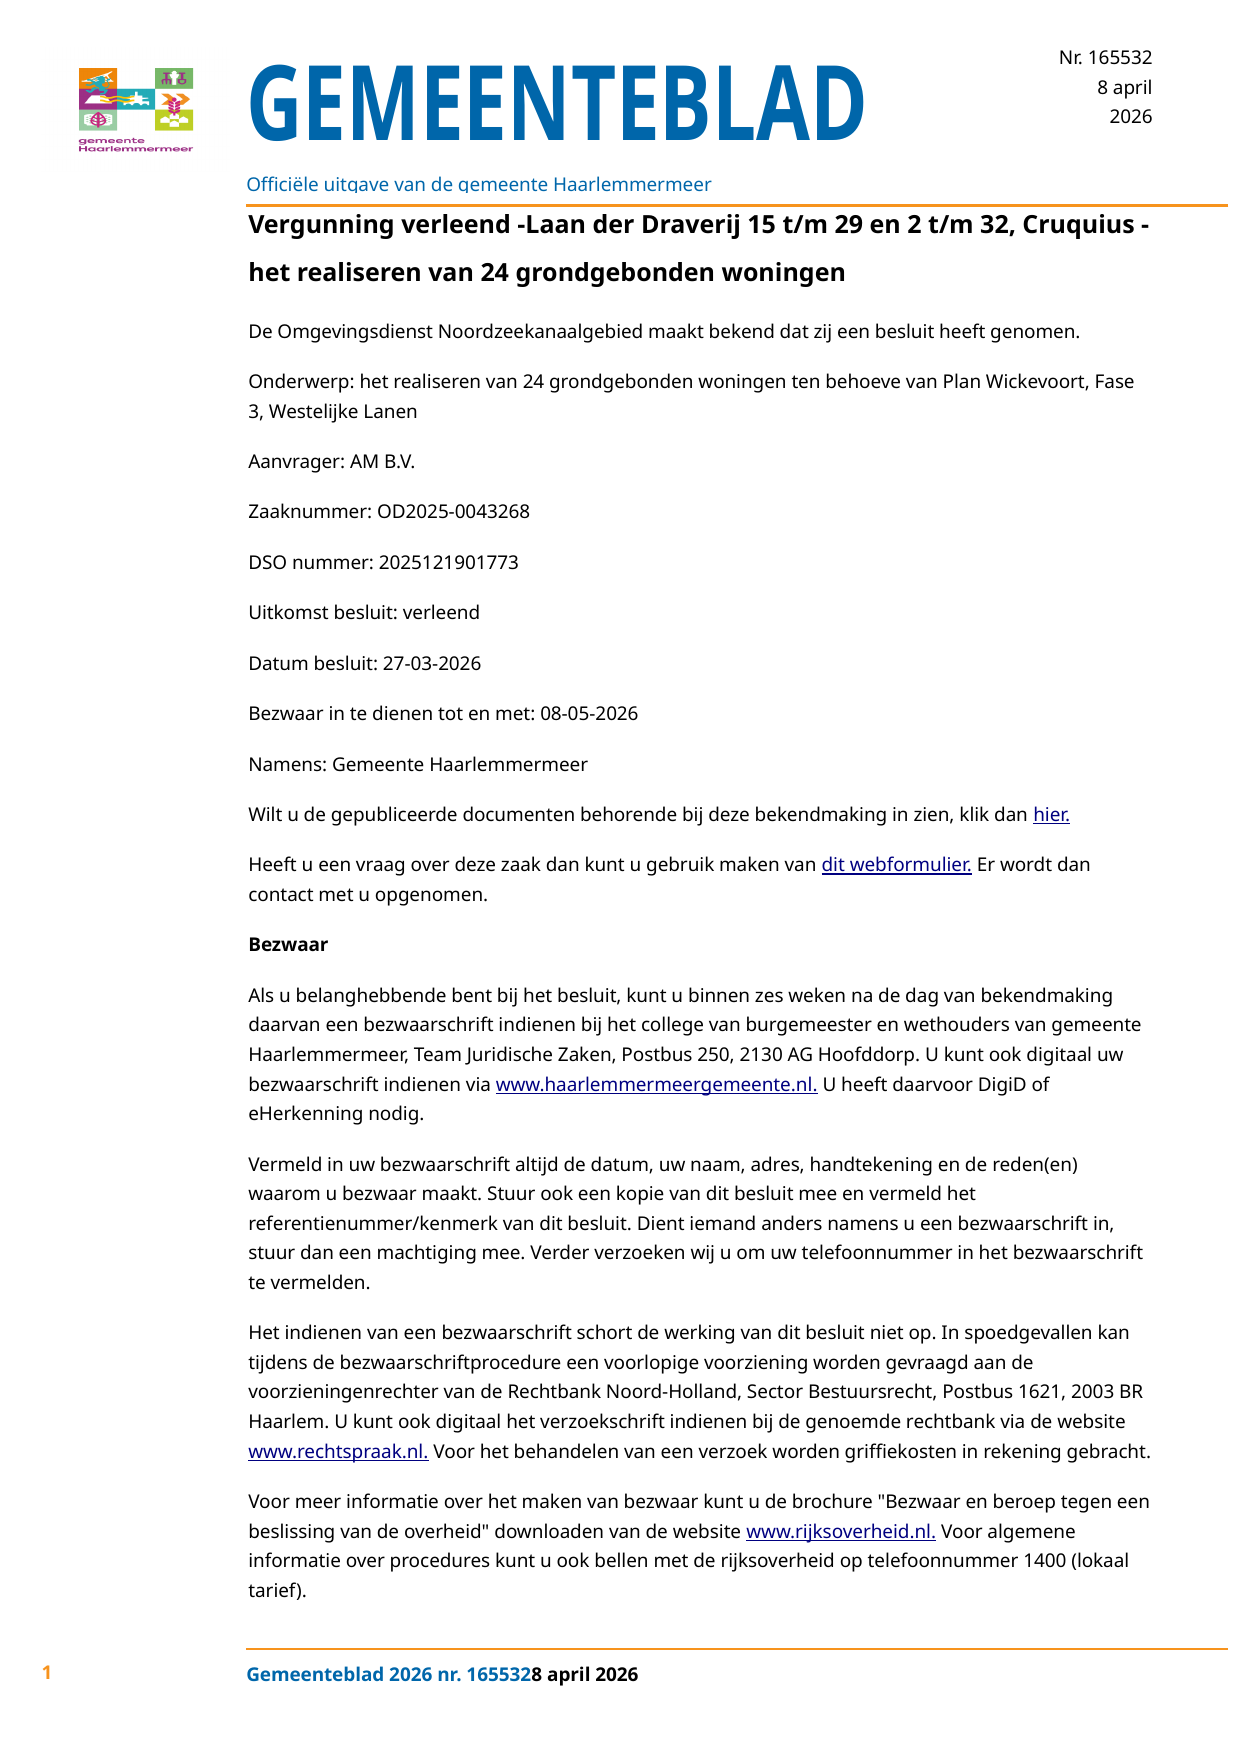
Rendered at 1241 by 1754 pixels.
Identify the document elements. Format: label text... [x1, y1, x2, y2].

text DSO nummer: 2025121901773 [248, 549, 1152, 575]
text Vermeld in uw bezwaarschrift altijd de datum, uw naam, adres, handtekening en de reden(en) waarom u bezwaar maakt. Stuur ook een kopie van dit besluit mee en vermeld het referentienummer/kenmerk van dit besluit. Dient iemand anders namens u een bezwaarschrift in, stuur dan een machtiging mee. Verder verzoeken wij u om uw telefoonnummer in het bezwaarschrift te vermelden. [248, 1151, 1152, 1295]
text Zaaknummer: OD2025-0043268 [248, 499, 1152, 524]
text Vergunning verleend -Laan der Draverij 15 t/m 29 en 2 t/m 32, Cruquius - het realiseren van 24 grondgebonden woningen [248, 207, 1152, 288]
text Het indienen van een bezwaarschrift schort de werking van dit besluit niet op. In spoedgevallen kan tijdens de bezwaarschriftprocedure een voorlopige voorziening worden gevraagd aan de voorzieningenrechter van de Rechtbank Noord-Holland, Sector Bestuursrecht, Postbus 1621, 2003 BR Haarlem. U kunt ook digitaal het verzoekschrift indienen bij de genoemde rechtbank via de website www.rechtspraak.nl. Voor het behandelen van een verzoek worden griffiekosten in rekening gebracht. [248, 1319, 1152, 1464]
text Wilt u de gepubliceerde documenten behorende bij deze bekendmaking in zien, klik dan hier. [248, 801, 1152, 827]
text Namens: Gemeente Haarlemmermeer [248, 751, 1152, 777]
text Heeft u een vraag over deze zaak dan kunt u gebruik maken van dit webformulier. Er wordt dan contact met u opgenomen. [248, 852, 1152, 907]
text Uitkomst besluit: verleend [248, 599, 1152, 625]
text Aanvrager: AM B.V. [248, 448, 1152, 474]
text Voor meer informatie over het maken van bezwaar kunt u de brochure "Bezwaar en beroep tegen een beslissing van de overheid" downloaden van de website www.rijksoverheid.nl. Voor algemene informatie over procedures kunt u ook bellen met de rijksoverheid op telefoonnummer 1400 (lokaal tarief). [248, 1488, 1152, 1603]
text Bezwaar [248, 932, 1152, 957]
text De Omgevingsdienst Noordzeekanaalgebied maakt bekend dat zij een besluit heeft genomen. [248, 318, 1152, 344]
text Als u belanghebbende bent bij het besluit, kunt u binnen zes weken na de dag van bekendmaking daarvan een bezwaarschrift indienen bij het college van burgemeester en wethouders van gemeente Haarlemmermeer, Team Juridische Zaken, Postbus 250, 2130 AG Hoofddorp. U kunt ook digitaal uw bezwaarschrift indienen via www.haarlemmermeergemeente.nl. U heeft daarvoor DigiD of eHerkenning nodig. [248, 982, 1152, 1126]
text Onderwerp: het realiseren van 24 grondgebonden woningen ten behoeve van Plan Wickevoort, Fase 3, Westelijke Lanen [248, 368, 1152, 424]
text Bezwaar in te dienen tot en met: 08-05-2026 [248, 700, 1152, 726]
text Datum besluit: 27-03-2026 [248, 650, 1152, 676]
picture [41, 47, 231, 172]
